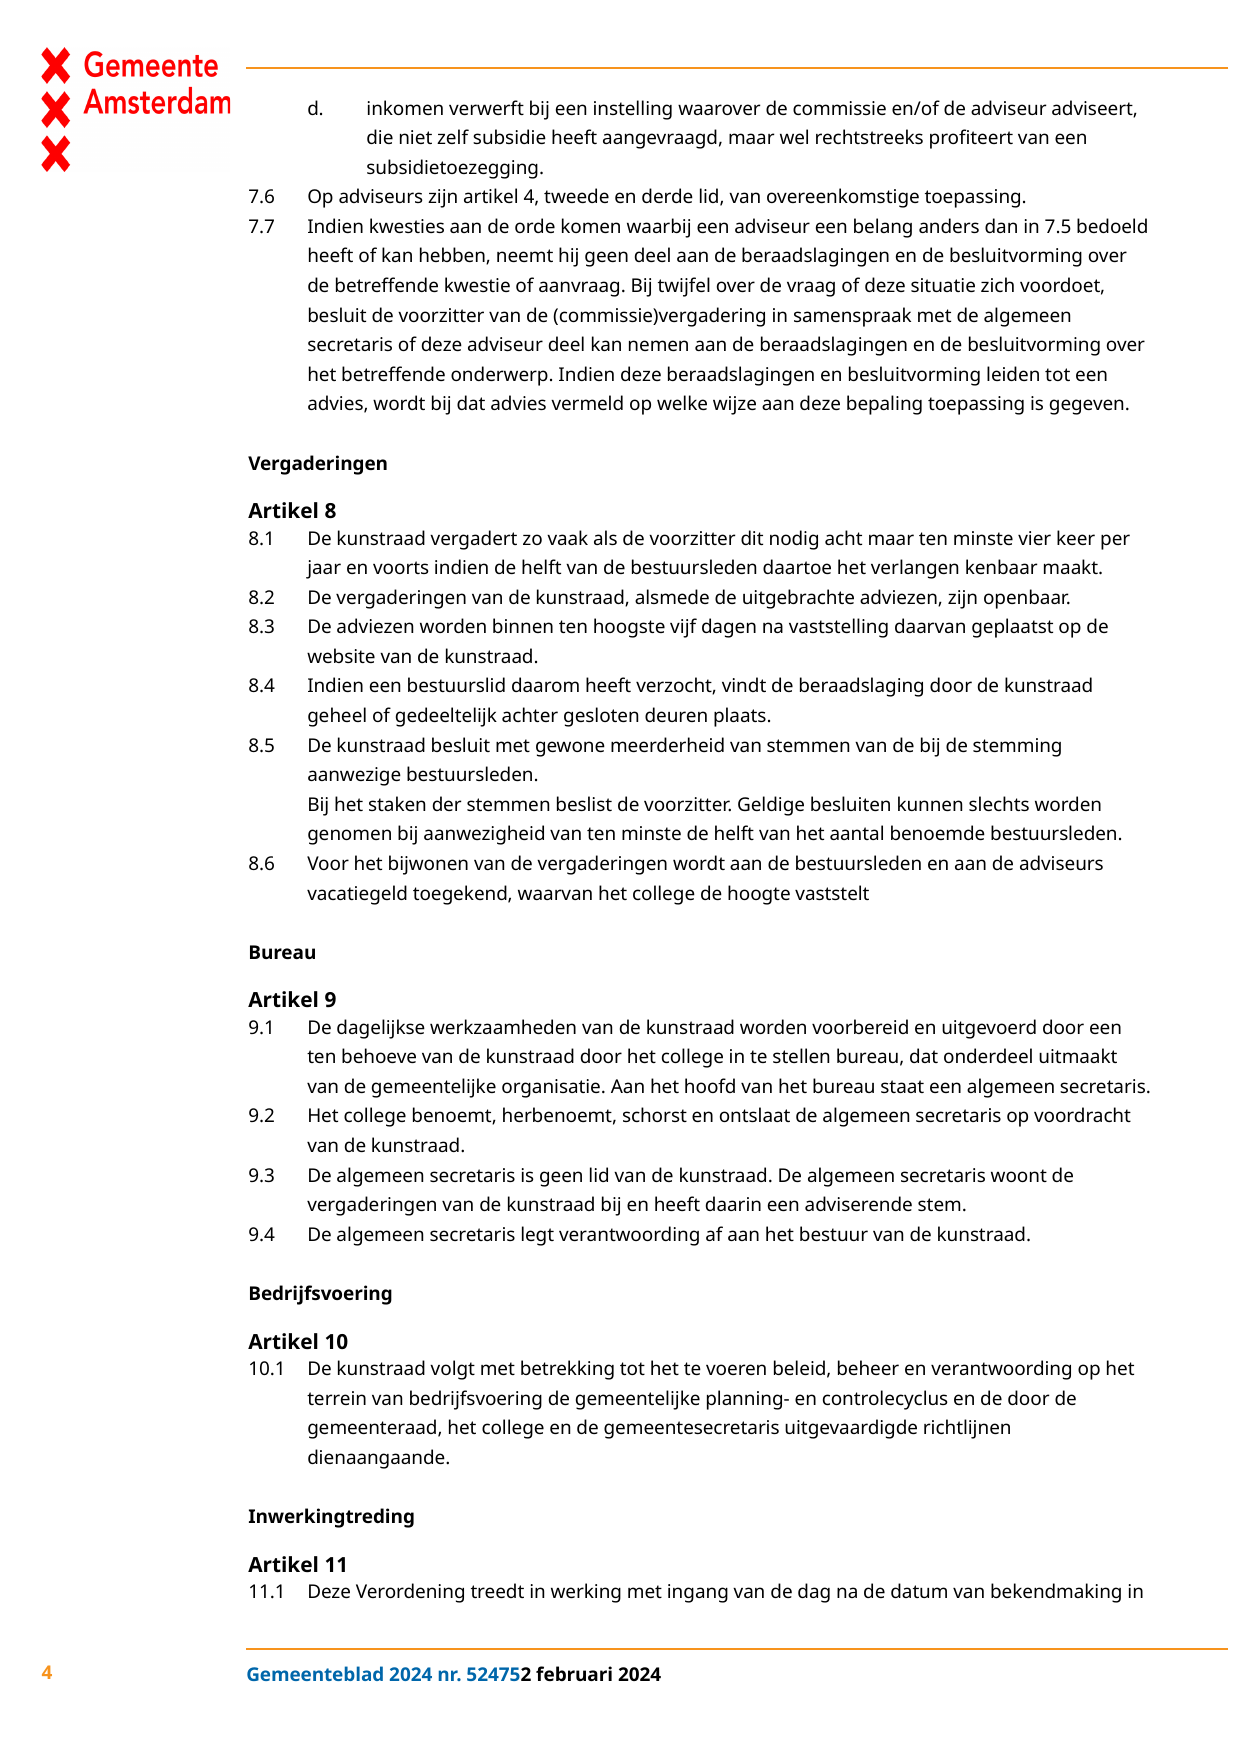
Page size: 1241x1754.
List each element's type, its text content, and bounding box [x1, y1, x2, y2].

list Op adviseurs zijn artikel 4, tweede en derde lid, van overeenkomstige toepassing. [248, 183, 1152, 209]
picture [41, 47, 231, 172]
list De adviezen worden binnen ten hoogste vijf dagen na vaststelling daarvan geplaatst op de website van de kunstraad. [248, 613, 1152, 669]
list Indien kwesties aan de orde komen waarbij een adviseur een belang anders dan in 7.5 bedoeld heeft of kan hebben, neemt hij geen deel aan de beraadslagingen en de besluitvorming over de betreffende kwestie of aanvraag. Bij twijfel over de vraag of deze situatie zich voordoet, besluit de voorzitter van de (commissie)vergadering in samenspraak met de algemeen secretaris of deze adviseur deel kan nemen aan de beraadslagingen en de besluitvorming over het betreffende onderwerp. Indien deze beraadslagingen en besluitvorming leiden tot een advies, wordt bij dat advies vermeld op welke wijze aan deze bepaling toepassing is gegeven. [248, 213, 1152, 416]
text Inwerkingtreding [248, 1503, 1152, 1529]
list De vergaderingen van de kunstraad, alsmede de uitgebrachte adviezen, zijn openbaar. [248, 584, 1152, 610]
list De kunstraad volgt met betrekking tot het te voeren beleid, beheer en verantwoording op het terrein van bedrijfsvoering de gemeentelijke planning- en controlecyclus en de door de gemeenteraad, het college en de gemeentesecretaris uitgevaardigde richtlijnen dienaangaande. [248, 1355, 1152, 1470]
text Bedrijfsvoering [248, 1280, 1152, 1306]
text Bureau [248, 939, 1152, 965]
list De kunstraad vergadert zo vaak als de voorzitter dit nodig acht maar ten minste vier keer per jaar en voorts indien de helft van de bestuursleden daartoe het verlangen kenbaar maakt. [248, 525, 1152, 580]
list Het college benoemt, herbenoemt, schorst en ontslaat de algemeen secretaris op voordracht van de kunstraad. [248, 1103, 1152, 1158]
list Bij het staken der stemmen beslist de voorzitter. Geldige besluiten kunnen slechts worden genomen bij aanwezigheid van ten minste de helft van het aantal benoemde bestuursleden. [248, 791, 1152, 846]
list Indien een bestuurslid daarom heeft verzocht, vindt de beraadslaging door de kunstraad geheel of gedeeltelijk achter gesloten deuren plaats. [248, 673, 1152, 728]
list Voor het bijwonen van de vergaderingen wordt aan de bestuursleden en aan de adviseurs vacatiegeld toegekend, waarvan het college de hoogte vaststelt [248, 850, 1152, 906]
text Vergaderingen [248, 450, 1152, 476]
list De kunstraad besluit met gewone meerderheid van stemmen van de bij de stemming aanwezige bestuursleden. [248, 732, 1152, 787]
text Artikel 11 [248, 1550, 1152, 1578]
text Artikel 8 [248, 496, 1152, 525]
list inkomen verwerft bij een instelling waarover de commissie en/of de adviseur adviseert, die niet zelf subsidie heeft aangevraagd, maar wel rechtstreeks profiteert van een subsidietoezegging. [307, 95, 1152, 180]
list Deze Verordening treedt in werking met ingang van de dag na de datum van bekendmaking in [248, 1578, 1152, 1604]
text Artikel 10 [248, 1327, 1152, 1355]
list De dagelijkse werkzaamheden van de kunstraad worden voorbereid en uitgevoerd door een ten behoeve van de kunstraad door het college in te stellen bureau, dat onderdeel uitmaakt van de gemeentelijke organisatie. Aan het hoofd van het bureau staat een algemeen secretaris. [248, 1014, 1152, 1099]
list De algemeen secretaris is geen lid van de kunstraad. De algemeen secretaris woont de vergaderingen van de kunstraad bij en heeft daarin een adviserende stem. [248, 1162, 1152, 1217]
list De algemeen secretaris legt verantwoording af aan het bestuur van de kunstraad. [248, 1221, 1152, 1247]
text Artikel 9 [248, 986, 1152, 1014]
